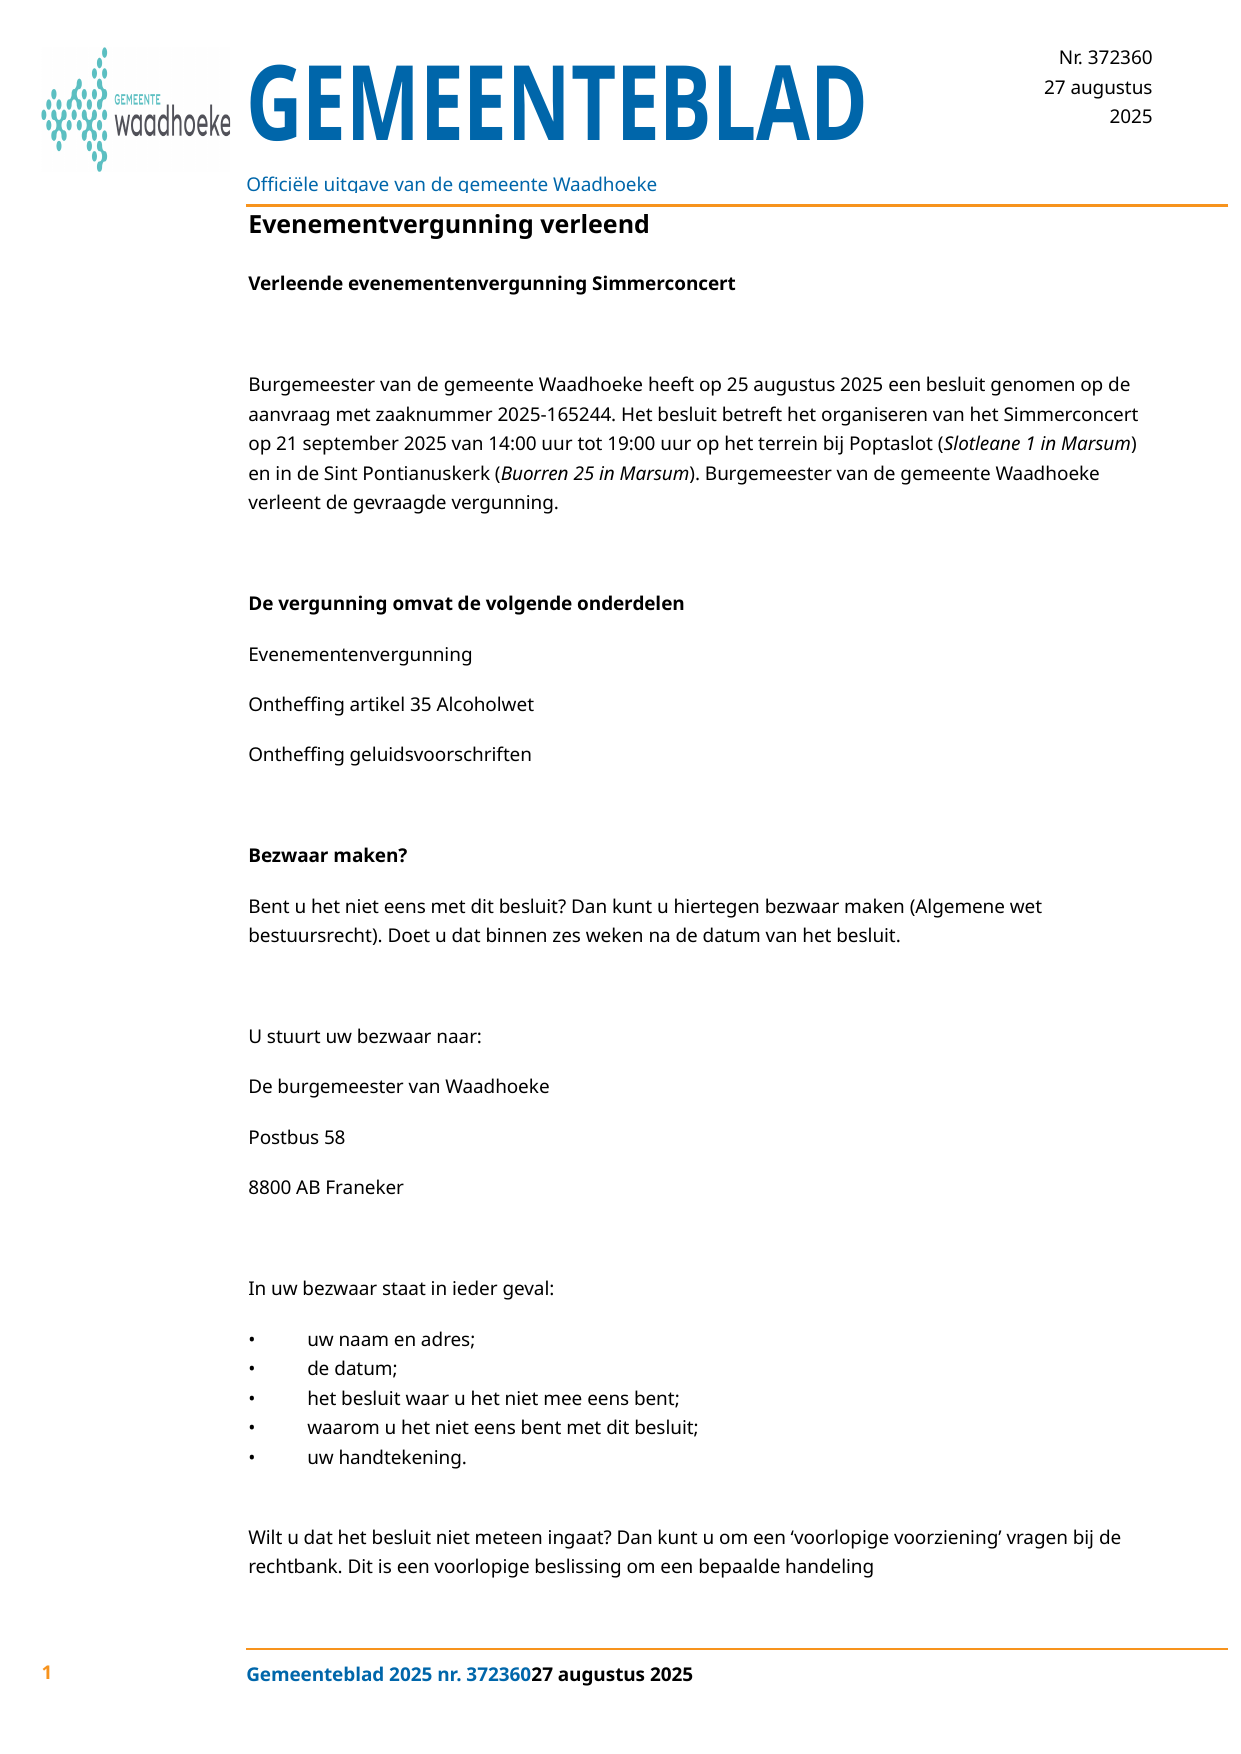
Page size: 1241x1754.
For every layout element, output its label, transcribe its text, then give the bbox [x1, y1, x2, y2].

text 8800 AB Franeker [248, 1174, 1152, 1200]
text Ontheffing artikel 35 Alcoholwet [248, 691, 1152, 717]
list de datum; [248, 1355, 1152, 1381]
text Bezwaar maken? [248, 842, 1152, 868]
text Bent u het niet eens met dit besluit? Dan kunt u hiertegen bezwaar maken (Algemene wet bestuursrecht). Doet u dat binnen zes weken na de datum van het besluit. [248, 893, 1152, 948]
text Postbus 58 [248, 1124, 1152, 1150]
list uw handtekening. [248, 1444, 1152, 1470]
text U stuurt uw bezwaar naar: [248, 1023, 1152, 1049]
text Evenementvergunning verleend [248, 207, 1152, 241]
text De vergunning omvat de volgende onderdelen [248, 590, 1152, 616]
text Ontheffing geluidsvoorschriften [248, 742, 1152, 767]
list het besluit waar u het niet mee eens bent; [248, 1385, 1152, 1411]
text Wilt u dat het besluit niet meteen ingaat? Dan kunt u om een ‘voorlopige voorziening’ vragen bij de rechtbank. Dit is een voorlopige beslissing om een bepaalde handeling [248, 1524, 1152, 1579]
text In uw bezwaar staat in ieder geval: [248, 1275, 1152, 1301]
list waarom u het niet eens bent met dit besluit; [248, 1414, 1152, 1440]
text De burgemeester van Waadhoeke [248, 1074, 1152, 1099]
text Burgemeester van de gemeente Waadhoeke heeft op 25 augustus 2025 een besluit genomen op de aanvraag met zaaknummer 2025-165244. Het besluit betreft het organiseren van het Simmerconcert op 21 september 2025 van 14:00 uur tot 19:00 uur op het terrein bij Poptaslot (Slotleane 1 in Marsum) en in de Sint Pontianuskerk (Buorren 25 in Marsum). Burgemeester van de gemeente Waadhoeke verleent de gevraagde vergunning. [248, 371, 1152, 515]
text Evenementenvergunning [248, 641, 1152, 666]
picture [41, 47, 231, 172]
text Verleende evenementenvergunning Simmerconcert [248, 270, 1152, 296]
list uw naam en adres; [248, 1326, 1152, 1351]
